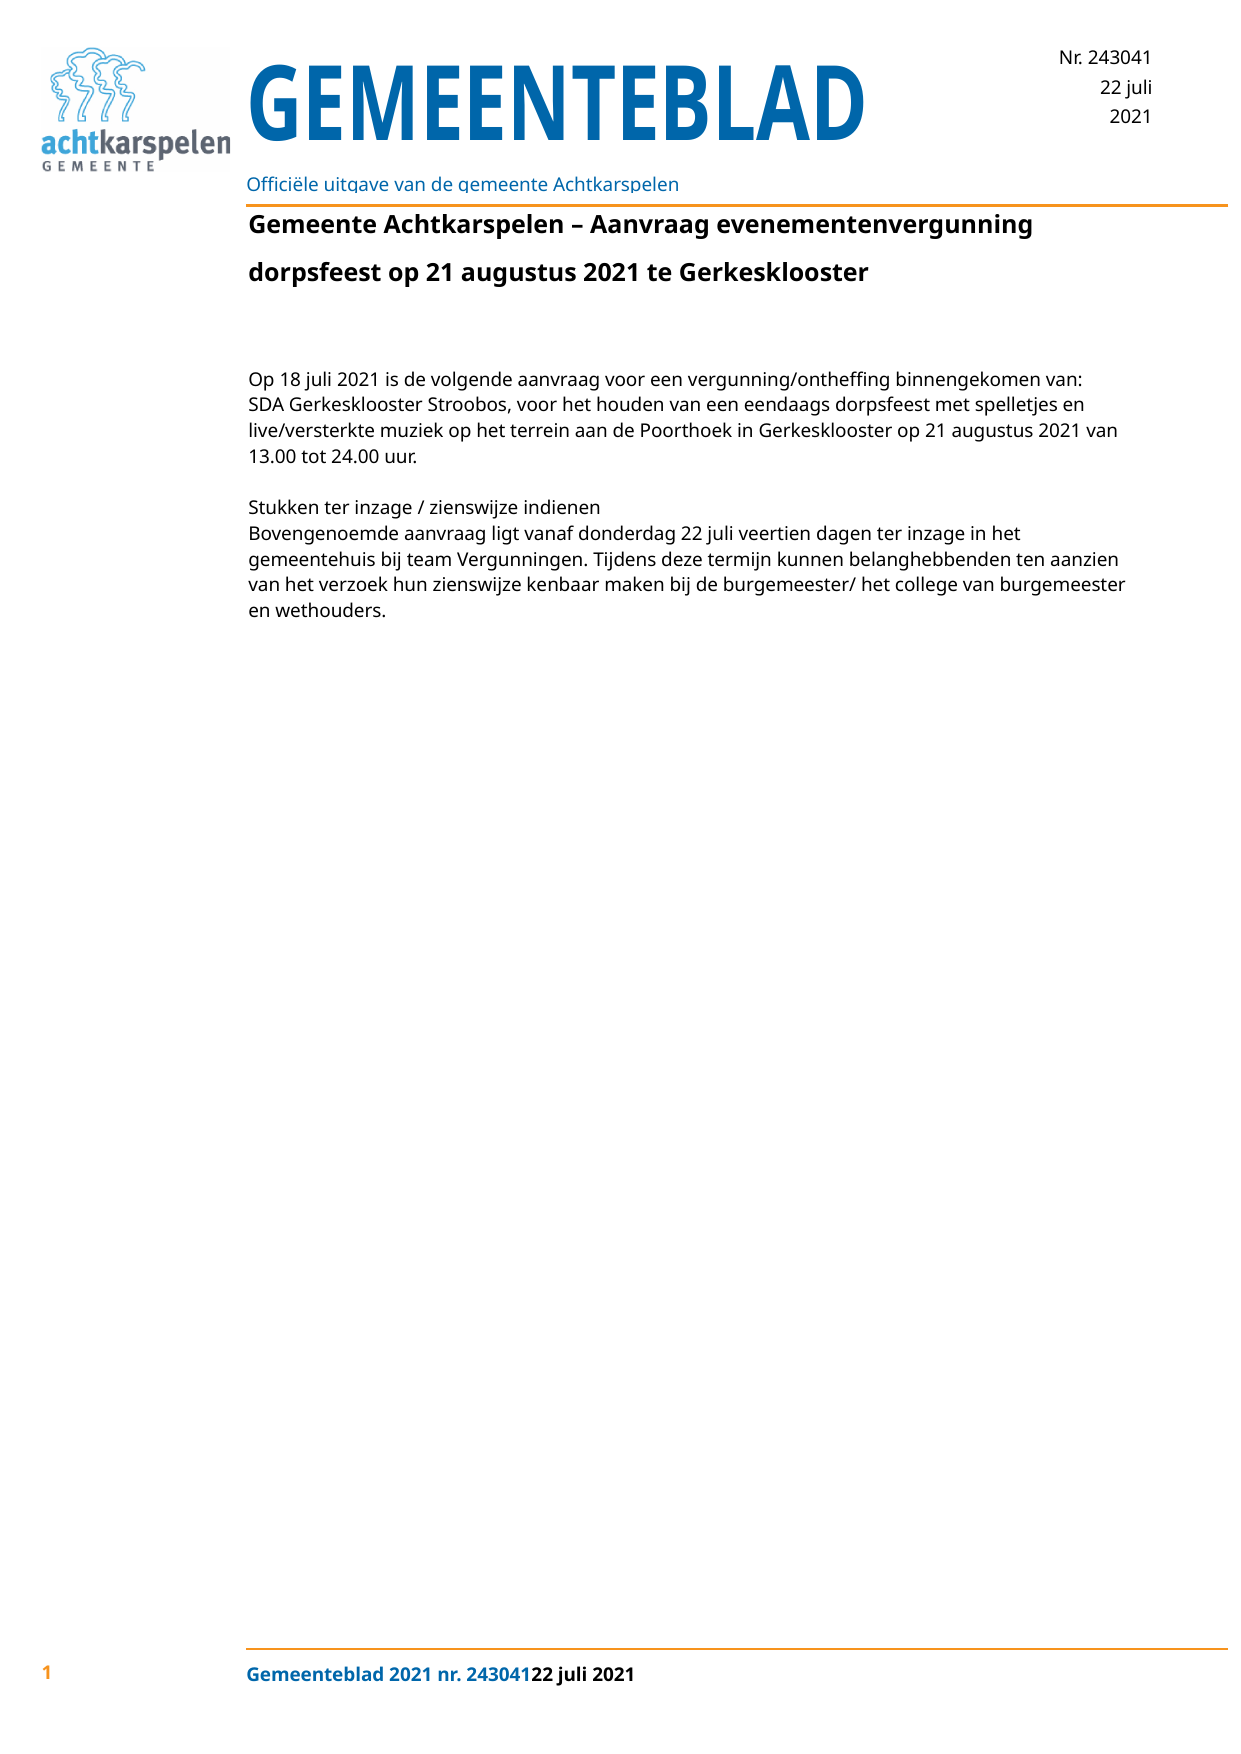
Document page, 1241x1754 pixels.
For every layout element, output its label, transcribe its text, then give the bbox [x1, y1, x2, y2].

text SDA Gerkesklooster Stroobos, voor het houden van een eendaags dorpsfeest met spelletjes en live/versterkte muziek op het terrein aan de Poorthoek in Gerkesklooster op 21 augustus 2021 van 13.00 tot 24.00 uur. [248, 391, 1152, 469]
text Bovengenoemde aanvraag ligt vanaf donderdag 22 juli veertien dagen ter inzage in het gemeentehuis bij team Vergunningen. Tijdens deze termijn kunnen belanghebbenden ten aanzien van het verzoek hun zienswijze kenbaar maken bij de burgemeester/ het college van burgemeester en wethouders. [248, 520, 1152, 623]
picture [41, 47, 231, 172]
text Stukken ter inzage / zienswijze indienen [248, 494, 1152, 520]
text Gemeente Achtkarspelen – Aanvraag evenementenvergunning dorpsfeest op 21 augustus 2021 te Gerkesklooster [248, 207, 1152, 288]
text Op 18 juli 2021 is de volgende aanvraag voor een vergunning/ontheffing binnengekomen van: [248, 366, 1152, 391]
